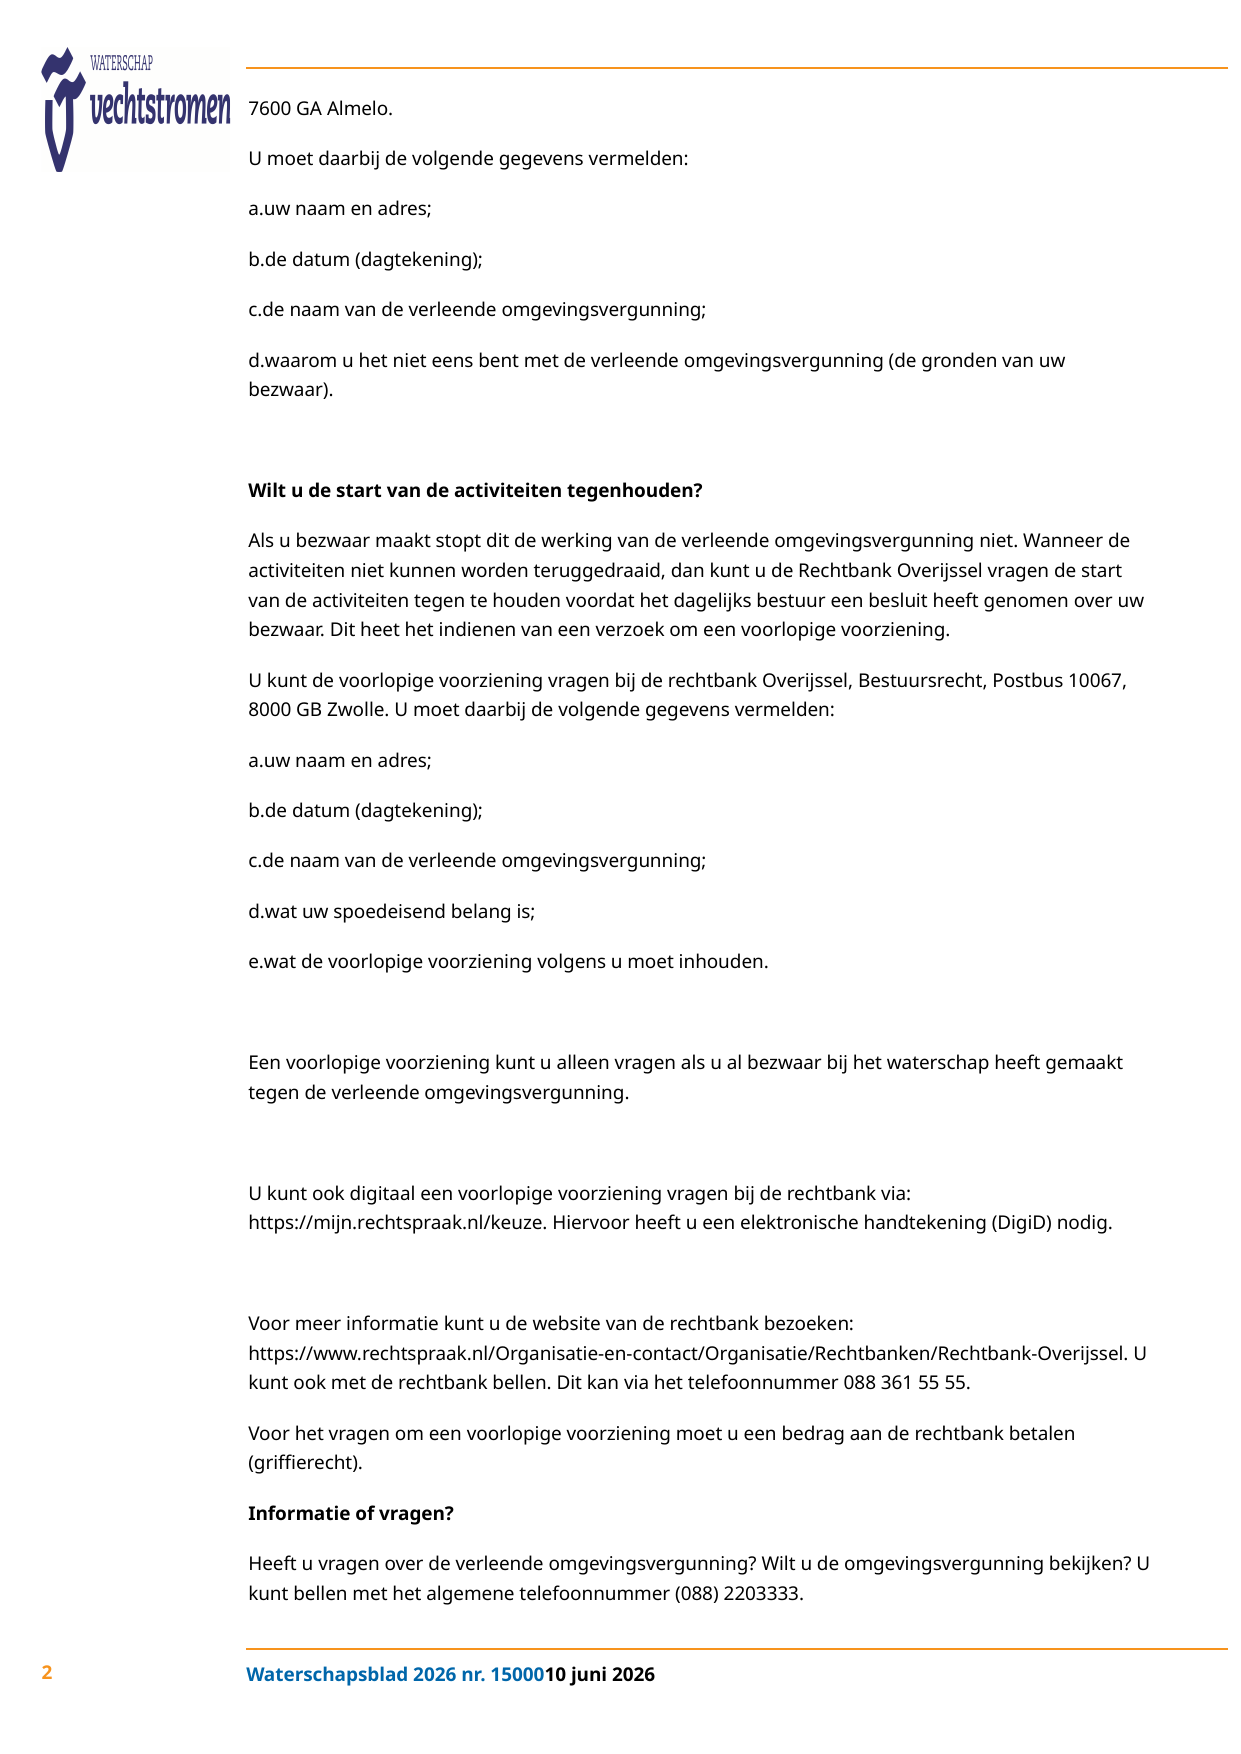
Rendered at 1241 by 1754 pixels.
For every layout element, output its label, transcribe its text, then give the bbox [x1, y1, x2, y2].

text U kunt ook digitaal een voorlopige voorziening vragen bij de rechtbank via: https://mijn.rechtspraak.nl/keuze. Hiervoor heeft u een elektronische handtekening (DigiD) nodig. [248, 1180, 1152, 1235]
text Heeft u vragen over de verleende omgevingsvergunning? Wilt u de omgevingsvergunning bekijken? U kunt bellen met het algemene telefoonnummer (088) 2203333. [248, 1550, 1152, 1606]
picture [41, 47, 231, 172]
text Een voorlopige voorziening kunt u alleen vragen als u al bezwaar bij het waterschap heeft gemaakt tegen de verleende omgevingsvergunning. [248, 1049, 1152, 1105]
text Informatie of vragen? [248, 1500, 1152, 1526]
text b.de datum (dagtekening); [248, 797, 1152, 823]
text U kunt de voorlopige voorziening vragen bij de rechtbank Overijssel, Bestuursrecht, Postbus 10067, 8000 GB Zwolle. U moet daarbij de volgende gegevens vermelden: [248, 667, 1152, 722]
text Voor het vragen om een voorlopige voorziening moet u een bedrag aan de rechtbank betalen (griffierecht). [248, 1420, 1152, 1475]
text b.de datum (dagtekening); [248, 246, 1152, 272]
text e.wat de voorlopige voorziening volgens u moet inhouden. [248, 948, 1152, 974]
text 7600 GA Almelo. [248, 95, 1152, 121]
text d.waarom u het niet eens bent met de verleende omgevingsvergunning (de gronden van uw bezwaar). [248, 347, 1152, 402]
text Wilt u de start van de activiteiten tegenhouden? [248, 477, 1152, 503]
text a.uw naam en adres; [248, 196, 1152, 221]
text U moet daarbij de volgende gegevens vermelden: [248, 145, 1152, 171]
text a.uw naam en adres; [248, 747, 1152, 773]
text Als u bezwaar maakt stopt dit de werking van de verleende omgevingsvergunning niet. Wanneer de activiteiten niet kunnen worden teruggedraaid, dan kunt u de Rechtbank Overijssel vragen de start van de activiteiten tegen te houden voordat het dagelijks bestuur een besluit heeft genomen over uw bezwaar. Dit heet het indienen van een verzoek om een voorlopige voorziening. [248, 528, 1152, 642]
text c.de naam van de verleende omgevingsvergunning; [248, 848, 1152, 873]
text d.wat uw spoedeisend belang is; [248, 898, 1152, 924]
text c.de naam van de verleende omgevingsvergunning; [248, 296, 1152, 322]
text Voor meer informatie kunt u de website van de rechtbank bezoeken: https://www.rechtspraak.nl/Organisatie-en-contact/Organisatie/Rechtbanken/Rechtbank-Overijssel. U kunt ook met de rechtbank bellen. Dit kan via het telefoonnummer 088 361 55 55. [248, 1310, 1152, 1395]
